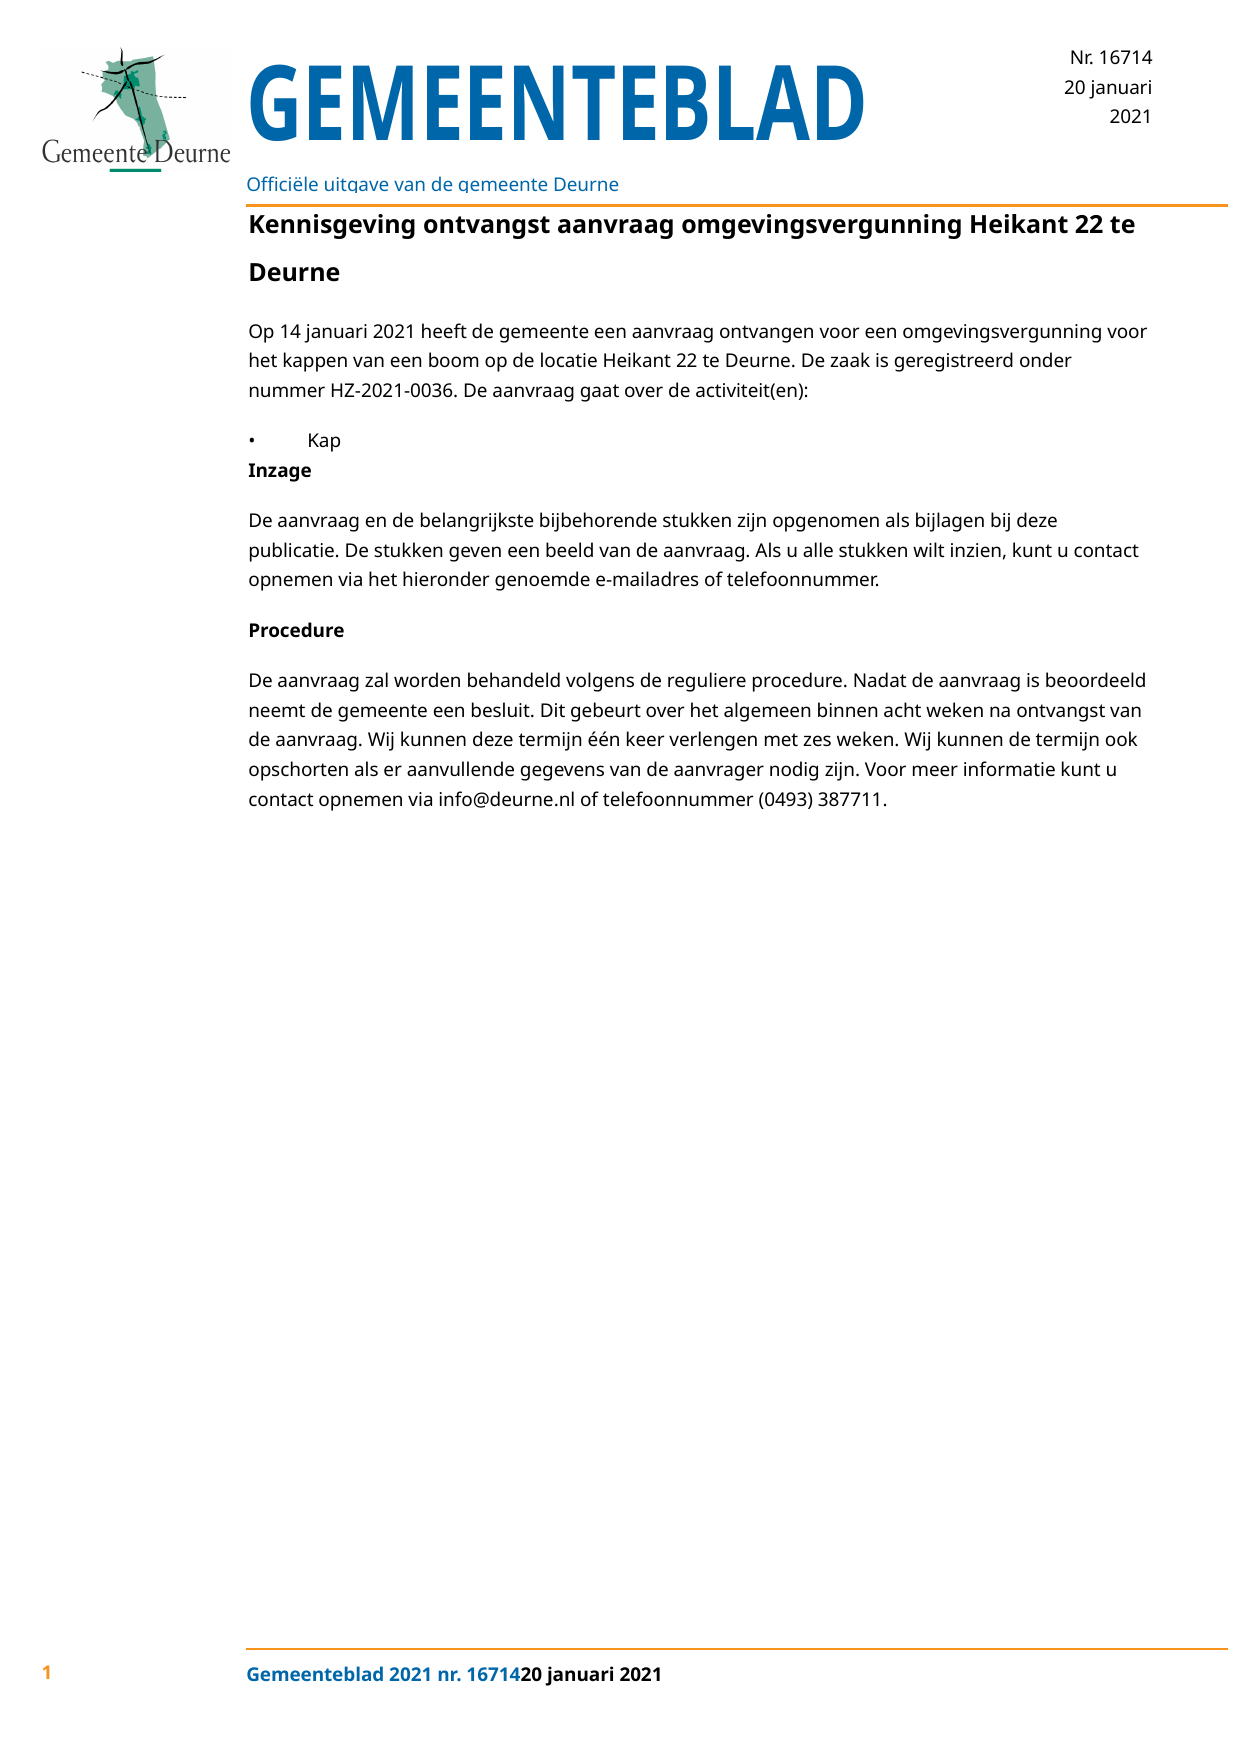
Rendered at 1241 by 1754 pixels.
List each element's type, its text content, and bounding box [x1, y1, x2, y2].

text Procedure [248, 617, 1152, 643]
text Op 14 januari 2021 heeft de gemeente een aanvraag ontvangen voor een omgevingsvergunning voor het kappen van een boom op de locatie Heikant 22 te Deurne. De zaak is geregistreerd onder nummer HZ-2021-0036. De aanvraag gaat over de activiteit(en): [248, 318, 1152, 403]
text De aanvraag en de belangrijkste bijbehorende stukken zijn opgenomen als bijlagen bij deze publicatie. De stukken geven een beeld van de aanvraag. Als u alle stukken wilt inzien, kunt u contact opnemen via het hieronder genoemde e-mailadres of telefoonnummer. [248, 507, 1152, 592]
text De aanvraag zal worden behandeld volgens de reguliere procedure. Nadat de aanvraag is beoordeeld neemt de gemeente een besluit. Dit gebeurt over het algemeen binnen acht weken na ontvangst van de aanvraag. Wij kunnen deze termijn één keer verlengen met zes weken. Wij kunnen de termijn ook opschorten als er aanvullende gegevens van de aanvrager nodig zijn. Voor meer informatie kunt u contact opnemen via info@deurne.nl of telefoonnummer (0493) 387711. [248, 667, 1152, 812]
picture [41, 47, 231, 172]
list Kap [248, 427, 1152, 453]
text Inzage [248, 457, 1152, 483]
text Kennisgeving ontvangst aanvraag omgevingsvergunning Heikant 22 te Deurne [248, 207, 1152, 288]
